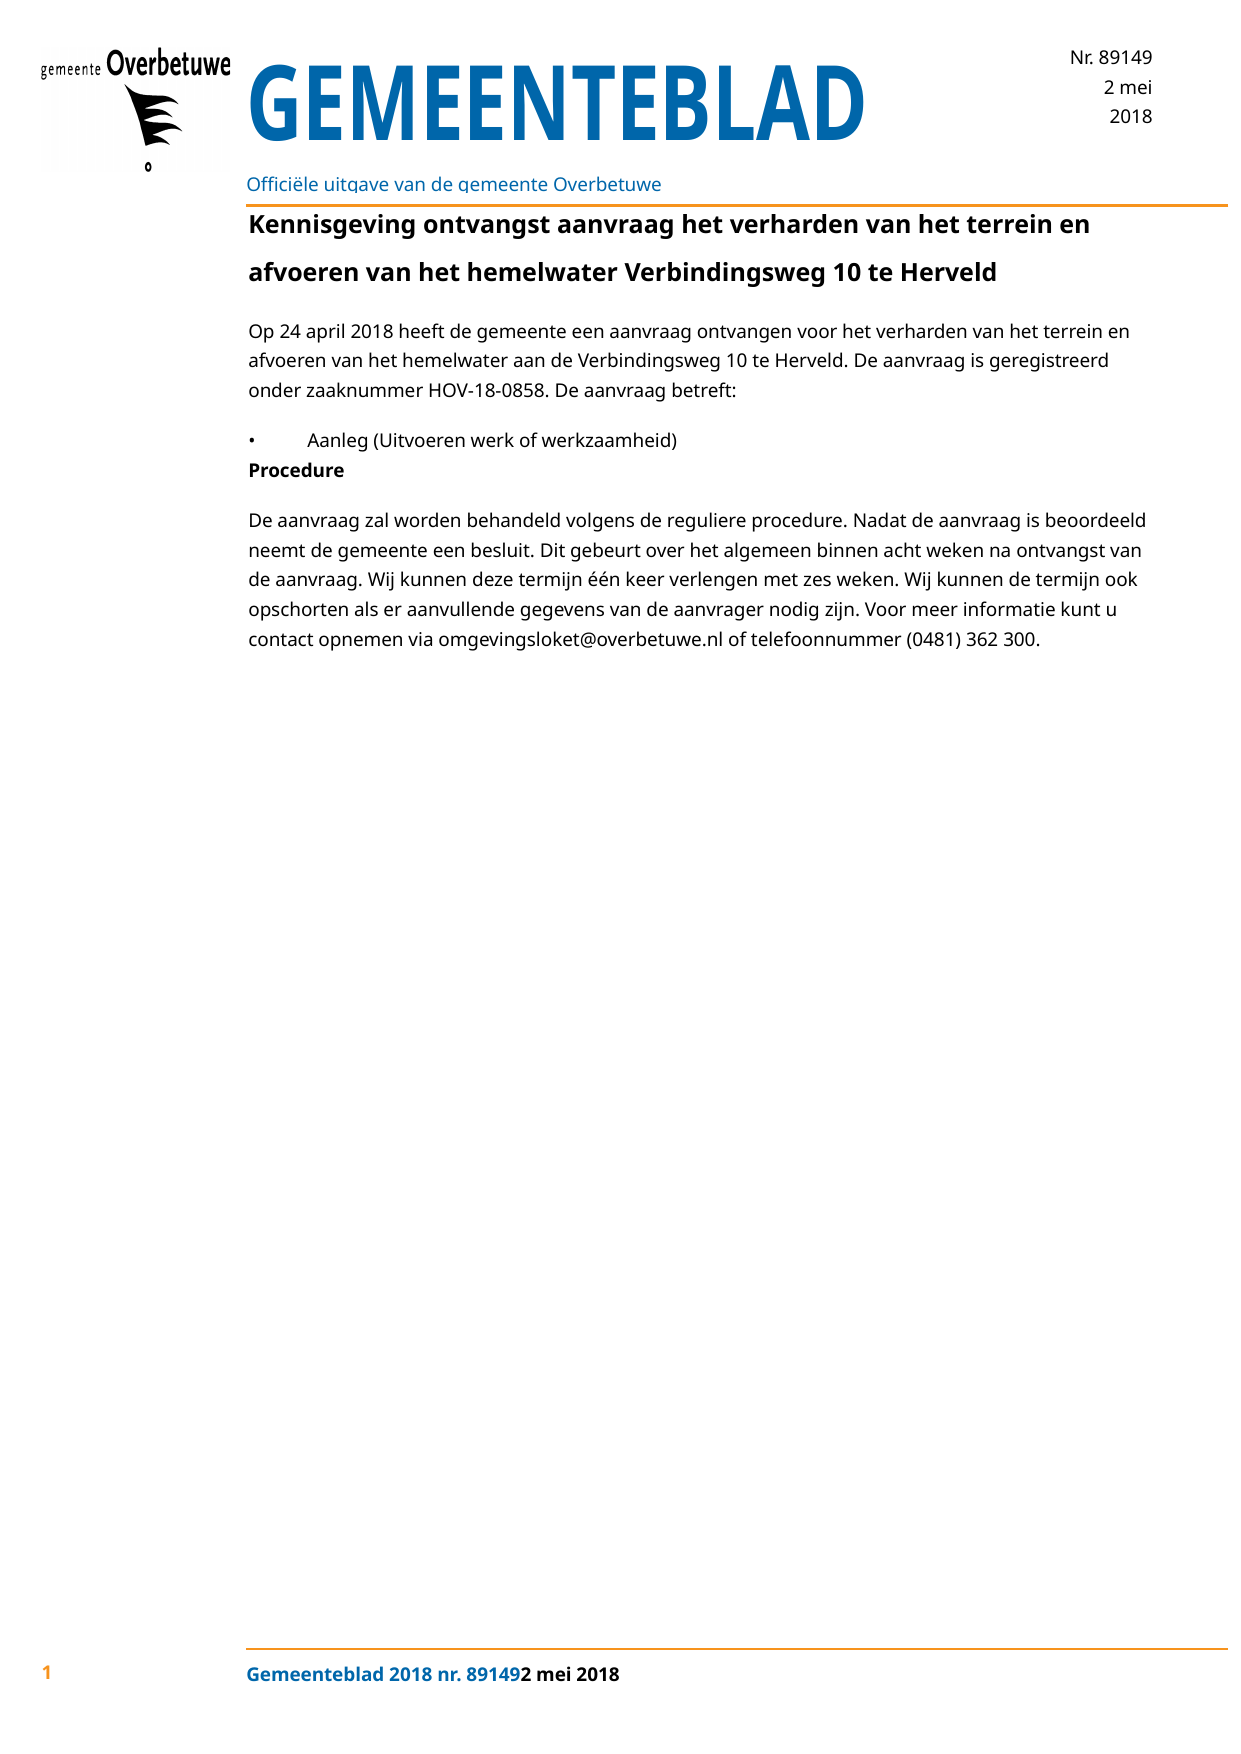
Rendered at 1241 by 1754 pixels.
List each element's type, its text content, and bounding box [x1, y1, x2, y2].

text Procedure [248, 457, 1152, 483]
text Op 24 april 2018 heeft de gemeente een aanvraag ontvangen voor het verharden van het terrein en afvoeren van het hemelwater aan de Verbindingsweg 10 te Herveld. De aanvraag is geregistreerd onder zaaknummer HOV-18-0858. De aanvraag betreft: [248, 318, 1152, 403]
list Aanleg (Uitvoeren werk of werkzaamheid) [248, 427, 1152, 453]
text De aanvraag zal worden behandeld volgens de reguliere procedure. Nadat de aanvraag is beoordeeld neemt de gemeente een besluit. Dit gebeurt over het algemeen binnen acht weken na ontvangst van de aanvraag. Wij kunnen deze termijn één keer verlengen met zes weken. Wij kunnen de termijn ook opschorten als er aanvullende gegevens van de aanvrager nodig zijn. Voor meer informatie kunt u contact opnemen via omgevingsloket@overbetuwe.nl of telefoonnummer (0481) 362 300. [248, 507, 1152, 652]
text Kennisgeving ontvangst aanvraag het verharden van het terrein en afvoeren van het hemelwater Verbindingsweg 10 te Herveld [248, 207, 1152, 288]
picture [41, 47, 231, 172]
